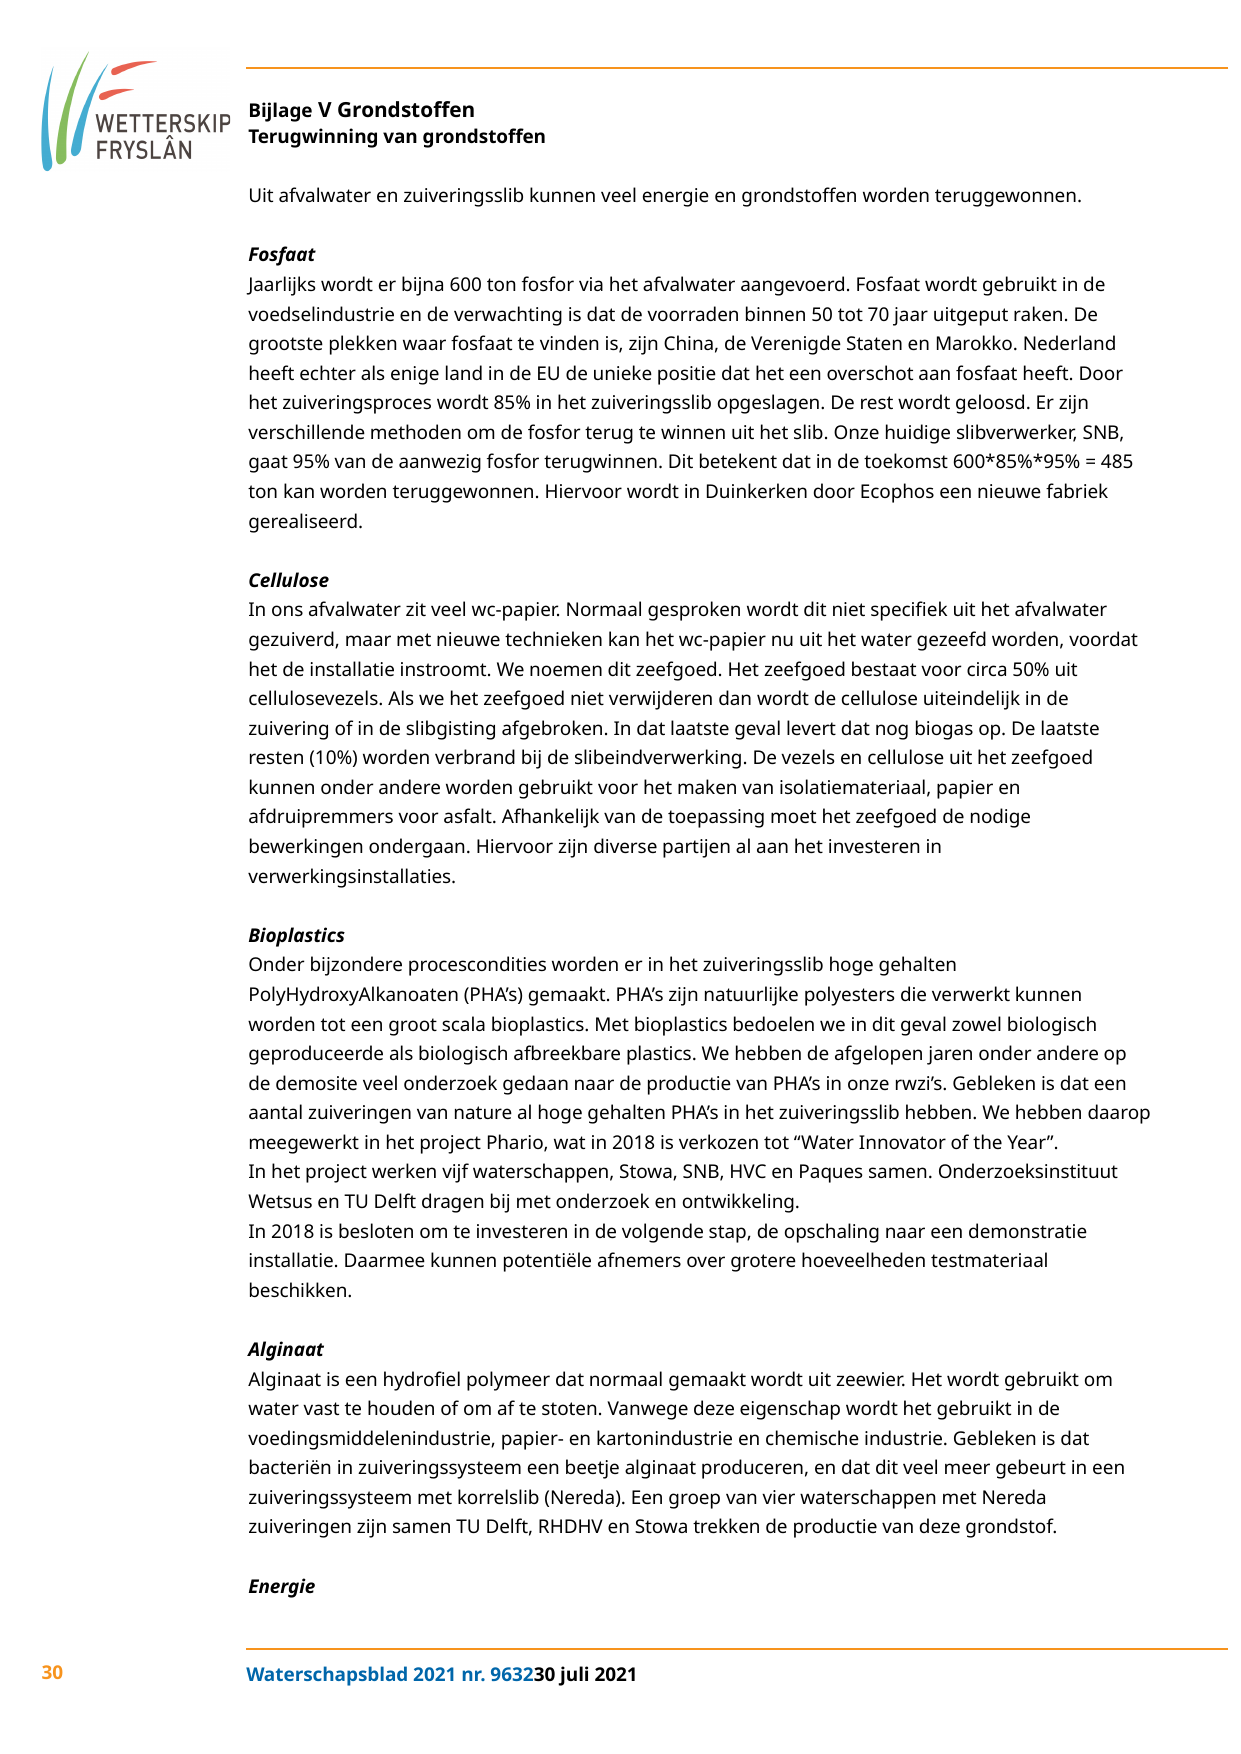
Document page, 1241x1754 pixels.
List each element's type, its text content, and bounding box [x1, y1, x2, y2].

text Cellulose [248, 567, 1152, 593]
text Alginaat [248, 1336, 1152, 1362]
text Bijlage V Grondstoffen [248, 95, 1152, 123]
text In ons afvalwater zit veel wc-papier. Normaal gesproken wordt dit niet specifiek uit het afvalwater gezuiverd, maar met nieuwe technieken kan het wc-papier nu uit het water gezeefd worden, voordat het de installatie instroomt. We noemen dit zeefgoed. Het zeefgoed bestaat voor circa 50% uit cellulosevezels. Als we het zeefgoed niet verwijderen dan wordt de cellulose uiteindelijk in de zuivering of in de slibgisting afgebroken. In dat laatste geval levert dat nog biogas op. De laatste resten (10%) worden verbrand bij de slibeindverwerking. De vezels en cellulose uit het zeefgoed kunnen onder andere worden gebruikt voor het maken van isolatiemateriaal, papier en afdruipremmers voor asfalt. Afhankelijk van de toepassing moet het zeefgoed de nodige bewerkingen ondergaan. Hiervoor zijn diverse partijen al aan het investeren in verwerkingsinstallaties. [248, 597, 1152, 889]
text Terugwinning van grondstoffen [248, 123, 1152, 149]
text Alginaat is een hydrofiel polymeer dat normaal gemaakt wordt uit zeewier. Het wordt gebruikt om water vast te houden of om af te stoten. Vanwege deze eigenschap wordt het gebruikt in de voedingsmiddelenindustrie, papier- en kartonindustrie en chemische industrie. Gebleken is dat bacteriën in zuiveringssysteem een beetje alginaat produceren, en dat dit veel meer gebeurt in een zuiveringssysteem met korrelslib (Nereda). Een groep van vier waterschappen met Nereda zuiveringen zijn samen TU Delft, RHDHV en Stowa trekken de productie van deze grondstof. [248, 1366, 1152, 1539]
text Fosfaat [248, 242, 1152, 267]
picture [41, 47, 231, 172]
text Uit afvalwater en zuiveringsslib kunnen veel energie en grondstoffen worden teruggewonnen. [248, 182, 1152, 208]
text Bioplastics [248, 922, 1152, 948]
text In 2018 is besloten om te investeren in de volgende stap, de opschaling naar een demonstratie installatie. Daarmee kunnen potentiële afnemers over grotere hoeveelheden testmateriaal beschikken. [248, 1218, 1152, 1303]
text Energie [248, 1573, 1152, 1599]
text Jaarlijks wordt er bijna 600 ton fosfor via het afvalwater aangevoerd. Fosfaat wordt gebruikt in de voedselindustrie en de verwachting is dat de voorraden binnen 50 tot 70 jaar uitgeput raken. De grootste plekken waar fosfaat te vinden is, zijn China, de Verenigde Staten en Marokko. Nederland heeft echter als enige land in de EU de unieke positie dat het een overschot aan fosfaat heeft. Door het zuiveringsproces wordt 85% in het zuiveringsslib opgeslagen. De rest wordt geloosd. Er zijn verschillende methoden om de fosfor terug te winnen uit het slib. Onze huidige slibverwerker, SNB, gaat 95% van de aanwezig fosfor terugwinnen. Dit betekent dat in de toekomst 600*85%*95% = 485 ton kan worden teruggewonnen. Hiervoor wordt in Duinkerken door Ecophos een nieuwe fabriek gerealiseerd. [248, 271, 1152, 534]
text Onder bijzondere procescondities worden er in het zuiveringsslib hoge gehalten PolyHydroxyAlkanoaten (PHA’s) gemaakt. PHA’s zijn natuurlijke polyesters die verwerkt kunnen worden tot een groot scala bioplastics. Met bioplastics bedoelen we in dit geval zowel biologisch geproduceerde als biologisch afbreekbare plastics. We hebben de afgelopen jaren onder andere op de demosite veel onderzoek gedaan naar de productie van PHA’s in onze rwzi’s. Gebleken is dat een aantal zuiveringen van nature al hoge gehalten PHA’s in het zuiveringsslib hebben. We hebben daarop meegewerkt in het project Phario, wat in 2018 is verkozen tot “Water Innovator of the Year”. [248, 952, 1152, 1155]
text In het project werken vijf waterschappen, Stowa, SNB, HVC en Paques samen. Onderzoeksinstituut Wetsus en TU Delft dragen bij met onderzoek en ontwikkeling. [248, 1159, 1152, 1214]
